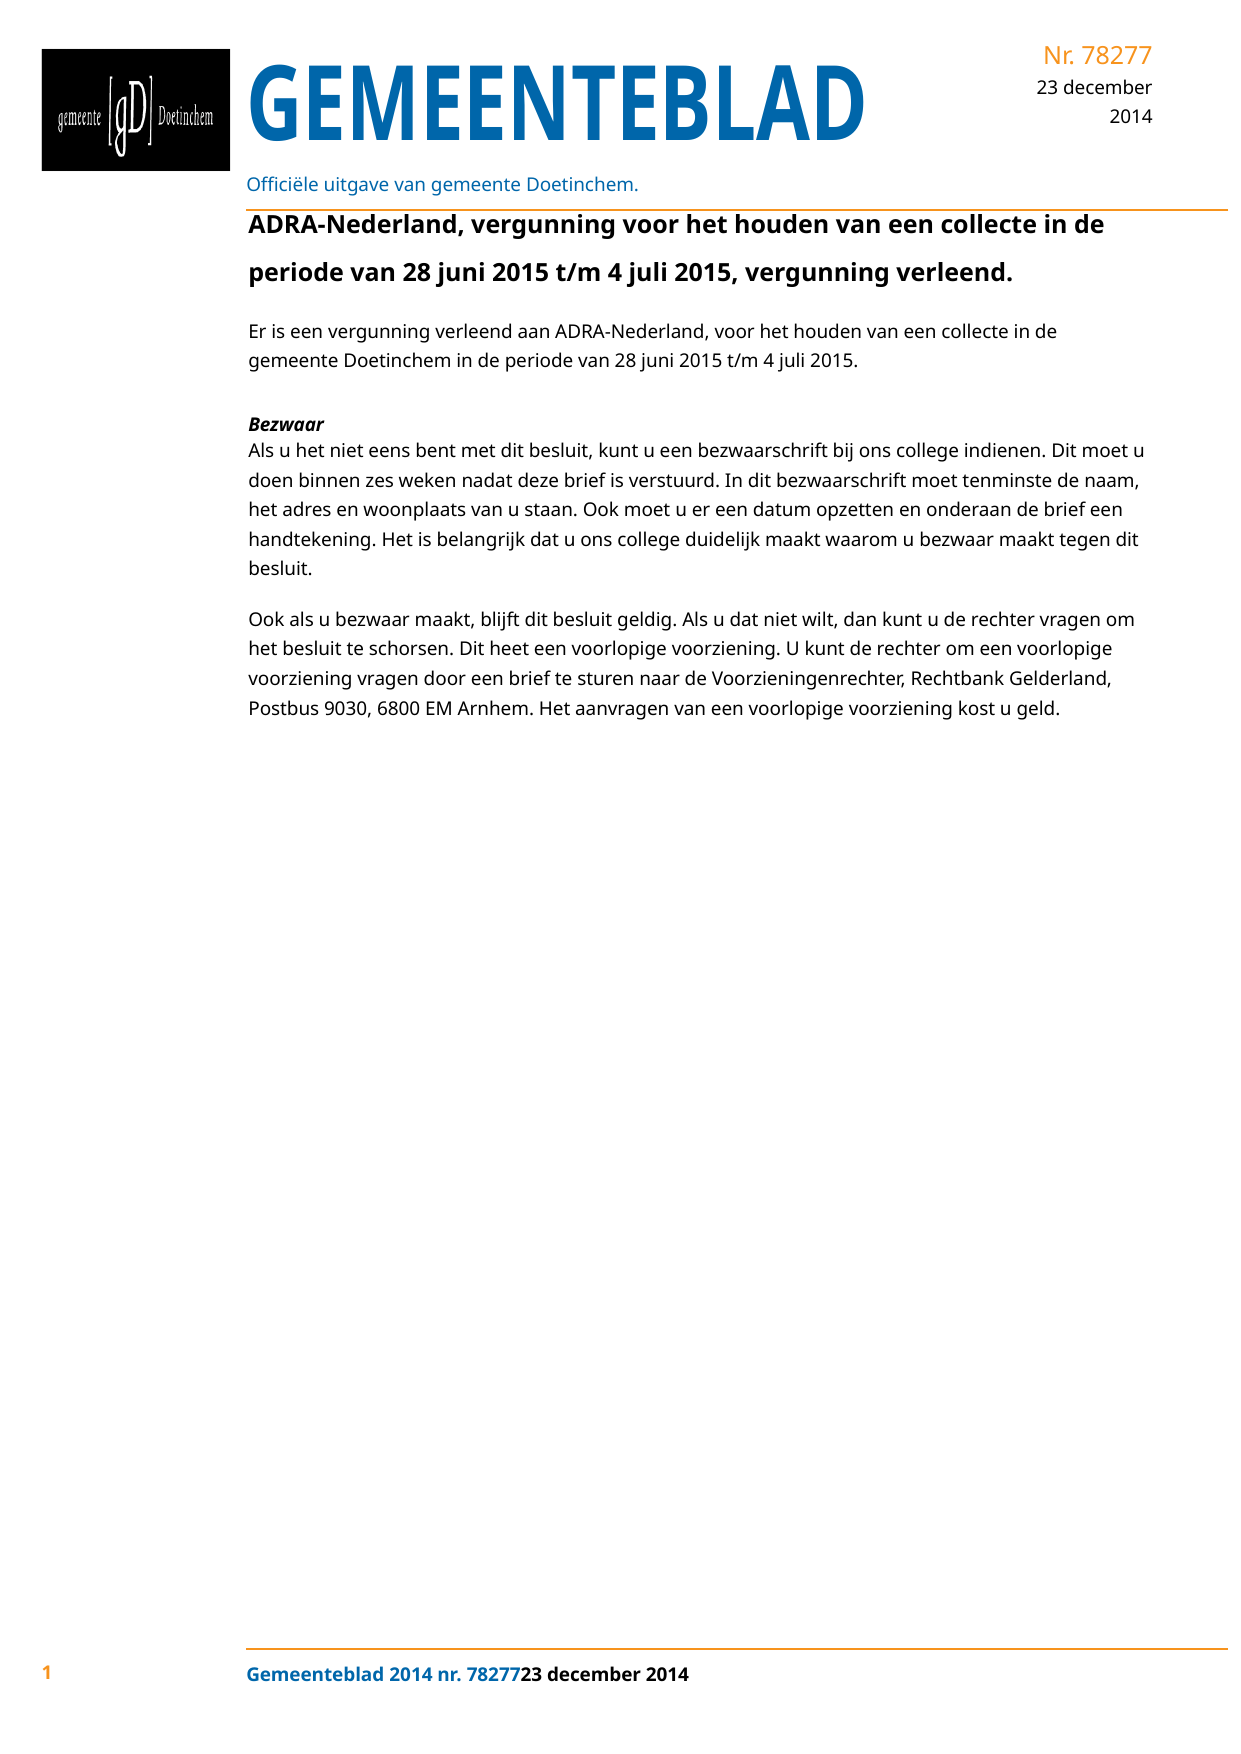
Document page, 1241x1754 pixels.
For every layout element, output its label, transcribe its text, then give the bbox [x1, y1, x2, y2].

text Als u het niet eens bent met dit besluit, kunt u een bezwaarschrift bij ons college indienen. Dit moet u doen binnen zes weken nadat deze brief is verstuurd. In dit bezwaarschrift moet tenminste de naam, het adres en woonplaats van u staan. Ook moet u er een datum opzetten en onderaan de brief een handtekening. Het is belangrijk dat u ons college duidelijk maakt waarom u bezwaar maakt tegen dit besluit. [248, 437, 1152, 581]
picture [41, 47, 231, 172]
text ADRA-Nederland, vergunning voor het houden van een collecte in de periode van 28 juni 2015 t/m 4 juli 2015, vergunning verleend. [248, 211, 1152, 288]
text Ook als u bezwaar maakt, blijft dit besluit geldig. Als u dat niet wilt, dan kunt u de rechter vragen om het besluit te schorsen. Dit heet een voorlopige voorziening. U kunt de rechter om een voorlopige voorziening vragen door een brief te sturen naar de Voorzieningenrechter, Rechtbank Gelderland, Postbus 9030, 6800 EM Arnhem. Het aanvragen van een voorlopige voorziening kost u geld. [248, 606, 1152, 720]
text Bezwaar [248, 411, 1152, 437]
text Er is een vergunning verleend aan ADRA-Nederland, voor het houden van een collecte in de gemeente Doetinchem in de periode van 28 juni 2015 t/m 4 juli 2015. [248, 318, 1152, 373]
